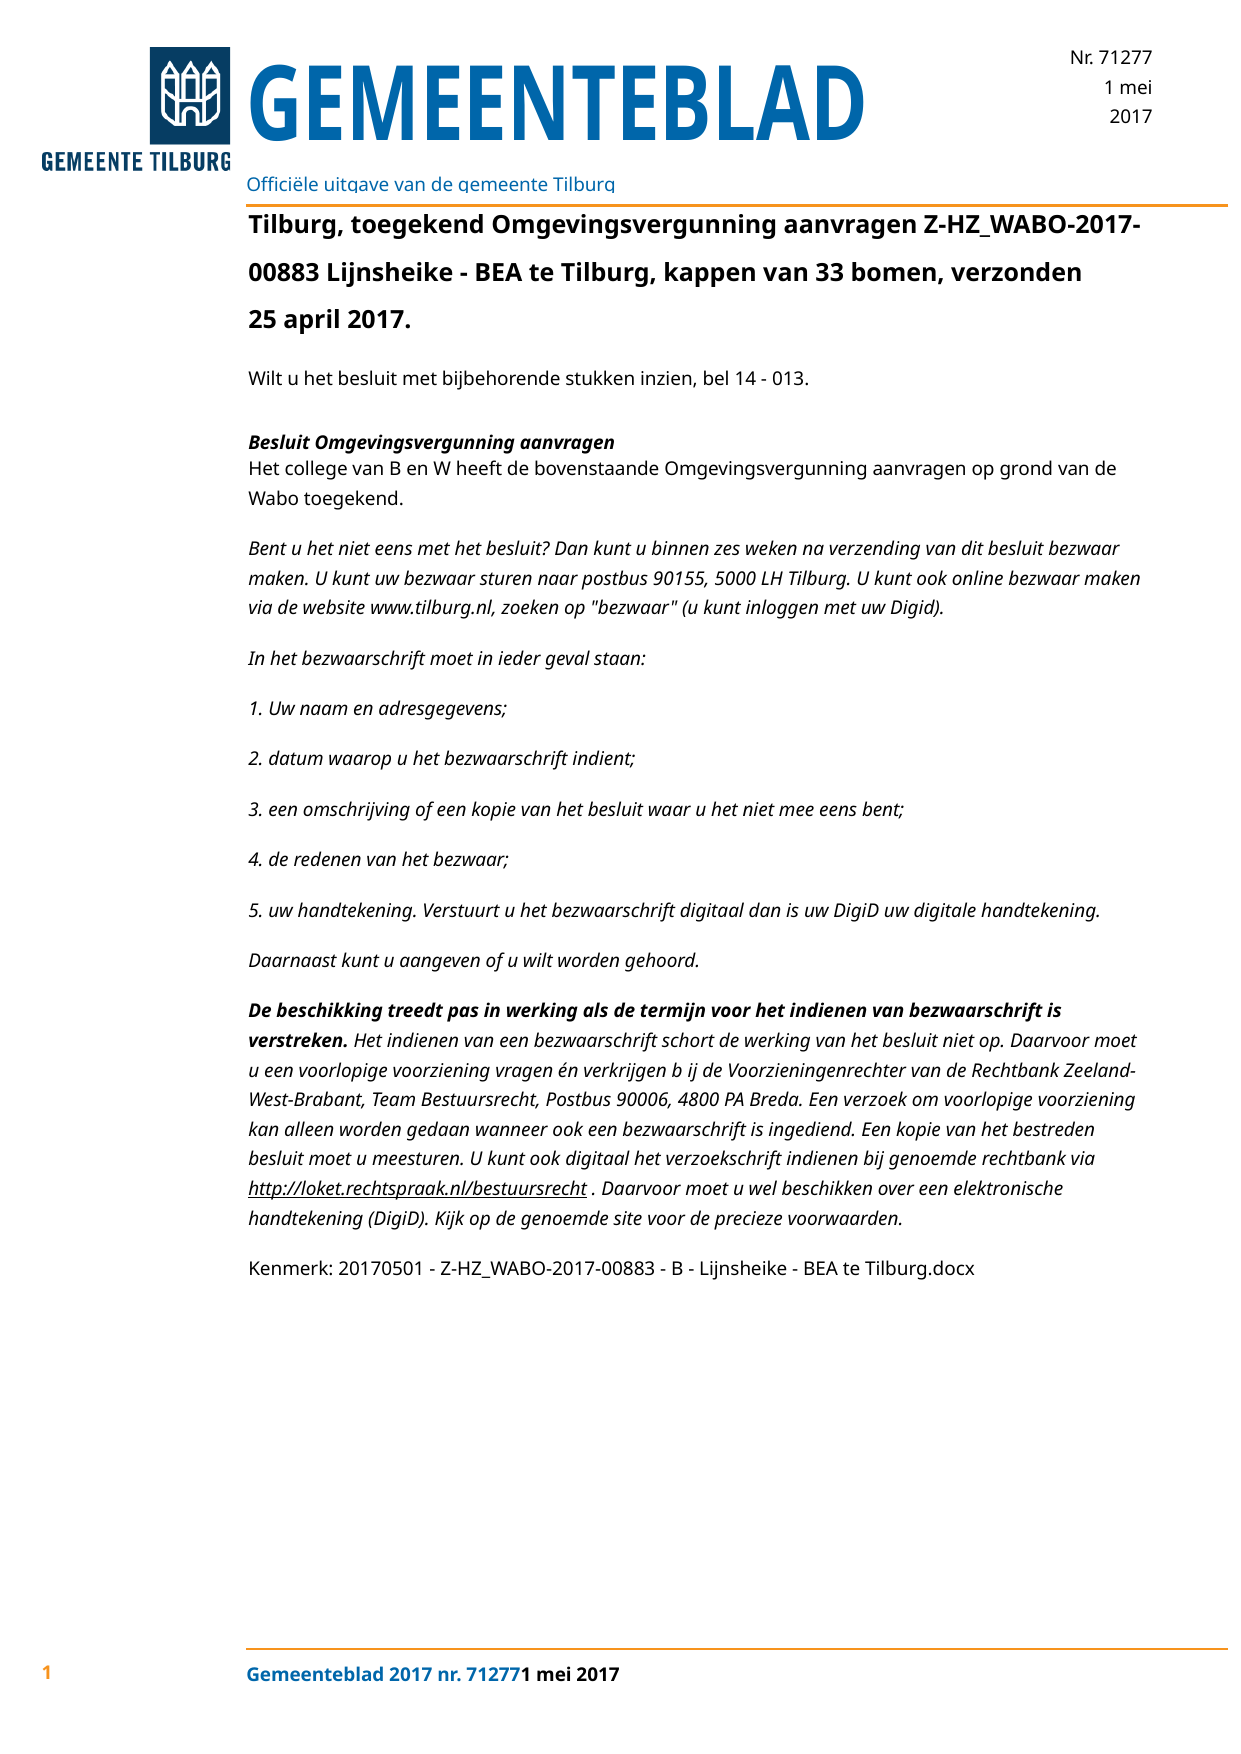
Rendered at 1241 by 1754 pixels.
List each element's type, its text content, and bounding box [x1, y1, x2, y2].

text 3. een omschrijving of een kopie van het besluit waar u het niet mee eens bent; [248, 796, 1152, 822]
text 4. de redenen van het bezwaar; [248, 846, 1152, 872]
text 5. uw handtekening. Verstuurt u het bezwaarschrift digitaal dan is uw DigiD uw digitale handtekening. [248, 897, 1152, 923]
text Bent u het niet eens met het besluit? Dan kunt u binnen zes weken na verzending van dit besluit bezwaar maken. U kunt uw bezwaar sturen naar postbus 90155, 5000 LH Tilburg. U kunt ook online bezwaar maken via de website www.tilburg.nl, zoeken op "bezwaar" (u kunt inloggen met uw Digid). [248, 535, 1152, 620]
text Besluit Omgevingsvergunning aanvragen [248, 429, 1152, 455]
text 1. Uw naam en adresgegevens; [248, 695, 1152, 721]
text Daarnaast kunt u aangeven of u wilt worden gehoord. [248, 947, 1152, 973]
text Het college van B en W heeft de bovenstaande Omgevingsvergunning aanvragen op grond van de Wabo toegekend. [248, 455, 1152, 511]
text Tilburg, toegekend Omgevingsvergunning aanvragen Z-HZ_WABO-2017-00883 Lijnsheike - BEA te Tilburg, kappen van 33 bomen, verzonden 25 april 2017. [248, 207, 1152, 336]
text In het bezwaarschrift moet in ieder geval staan: [248, 645, 1152, 671]
text Wilt u het besluit met bijbehorende stukken inzien, bel 14 - 013. [248, 366, 1152, 391]
text Kenmerk: 20170501 - Z-HZ_WABO-2017-00883 - B - Lijnsheike - BEA te Tilburg.docx [248, 1255, 1152, 1281]
text 2. datum waarop u het bezwaarschrift indient; [248, 746, 1152, 771]
text De beschikking treedt pas in werking als de termijn voor het indienen van bezwaarschrift is verstreken. Het indienen van een bezwaarschrift schort de werking van het besluit niet op. Daarvoor moet u een voorlopige voorziening vragen én verkrijgen b ij de Voorzieningenrechter van de Rechtbank Zeeland-West-Brabant, Team Bestuursrecht, Postbus 90006, 4800 PA Breda. Een verzoek om voorlopige voorziening kan alleen worden gedaan wanneer ook een bezwaarschrift is ingediend. Een kopie van het bestreden besluit moet u meesturen. U kunt ook digitaal het verzoekschrift indienen bij genoemde rechtbank via http://loket.rechtspraak.nl/bestuursrecht . Daarvoor moet u wel beschikken over een elektronische handtekening (DigiD). Kijk op de genoemde site voor de precieze voorwaarden. [248, 998, 1152, 1231]
picture [41, 47, 231, 172]
